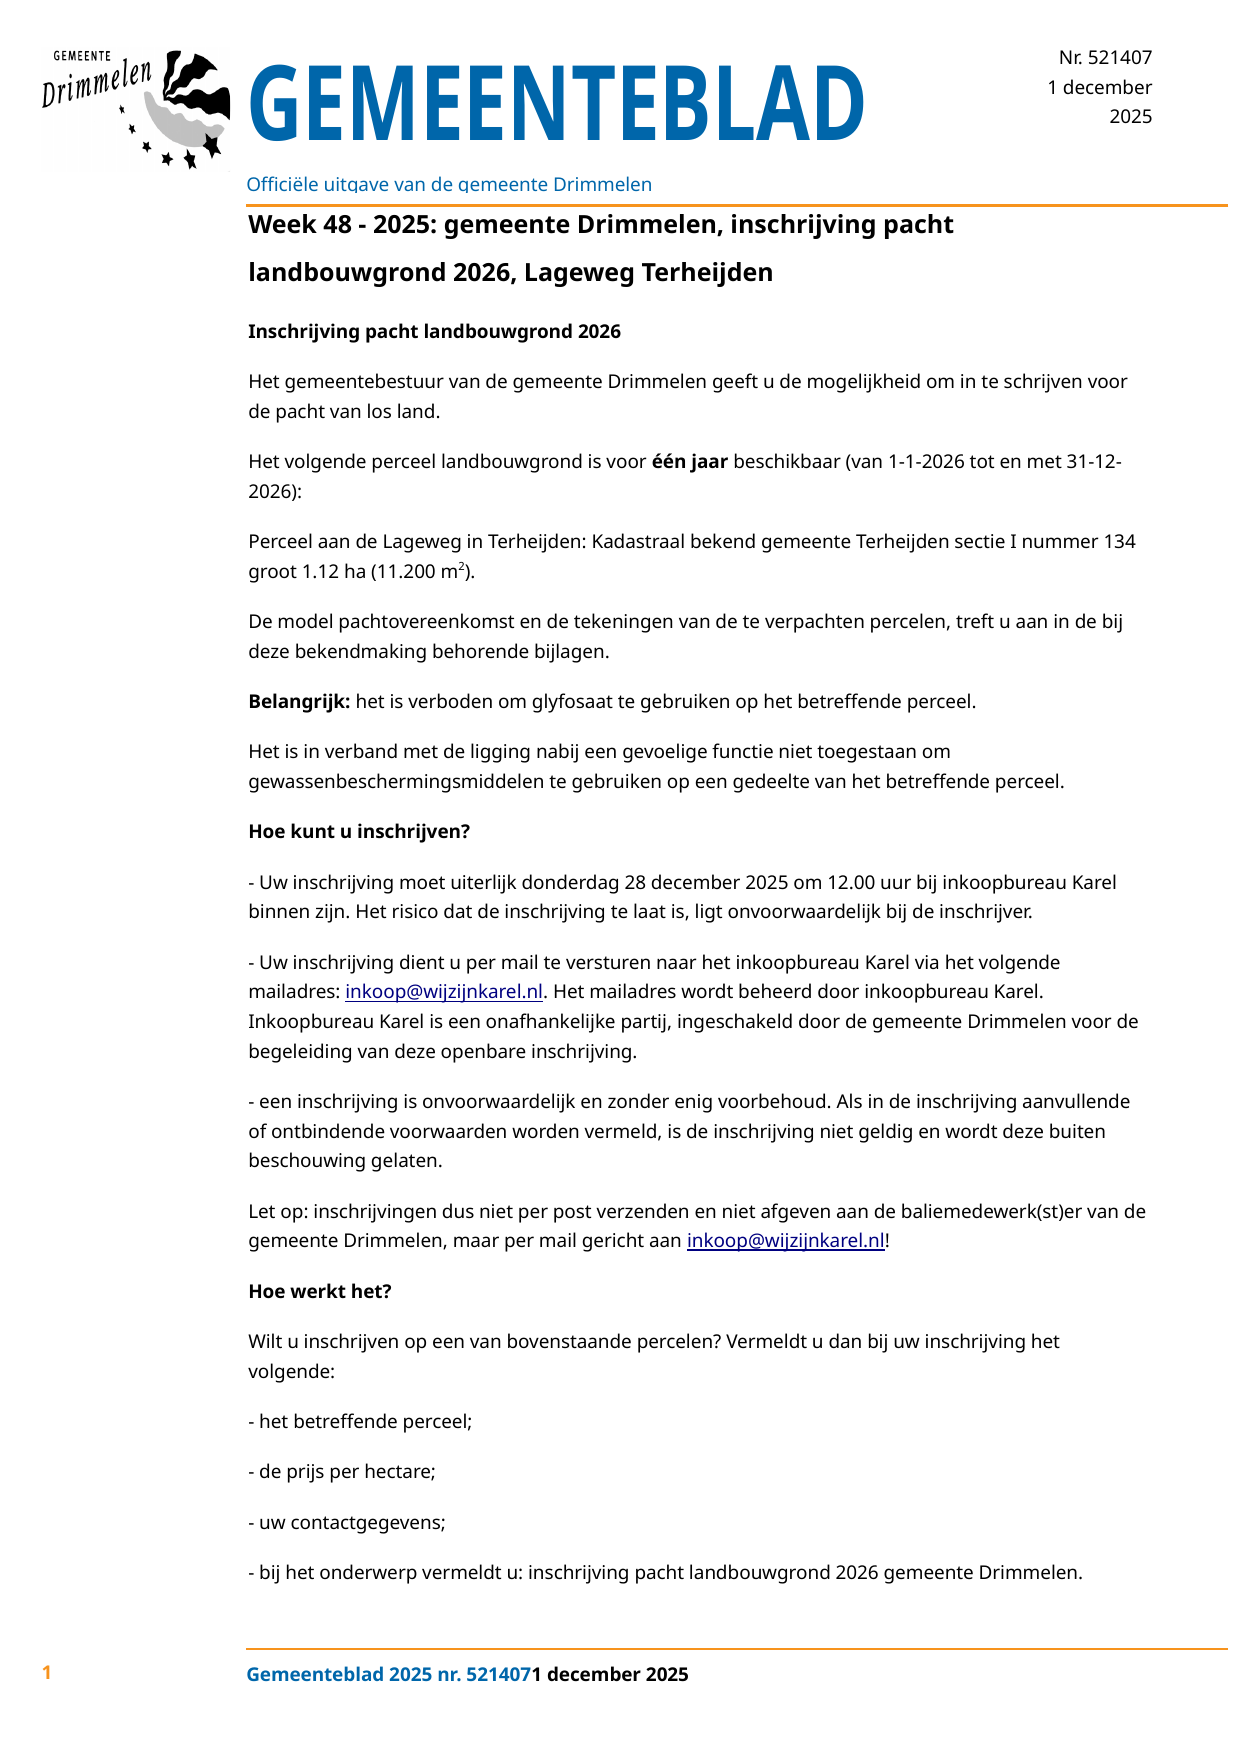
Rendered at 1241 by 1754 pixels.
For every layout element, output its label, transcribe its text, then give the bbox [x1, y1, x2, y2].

text - uw contactgegevens; [248, 1509, 1152, 1535]
text Inschrijving pacht landbouwgrond 2026 [248, 318, 1152, 344]
text Hoe werkt het? [248, 1278, 1152, 1304]
text Let op: inschrijvingen dus niet per post verzenden en niet afgeven aan de baliemedewerk(st)er van de gemeente Drimmelen, maar per mail gericht aan inkoop@wijzijnkarel.nl! [248, 1198, 1152, 1253]
text Week 48 - 2025: gemeente Drimmelen, inschrijving pacht landbouwgrond 2026, Lageweg Terheijden [248, 207, 1152, 288]
text - het betreffende perceel; [248, 1408, 1152, 1434]
text Perceel aan de Lageweg in Terheijden: Kadastraal bekend gemeente Terheijden sectie I nummer 134 groot 1.12 ha (11.200 m2). [248, 528, 1152, 584]
text Hoe kunt u inschrijven? [248, 819, 1152, 844]
text Het is in verband met de ligging nabij een gevoelige functie niet toegestaan om gewassenbeschermingsmiddelen te gebruiken op een gedeelte van het betreffende perceel. [248, 739, 1152, 794]
text Wilt u inschrijven op een van bovenstaande percelen? Vermeldt u dan bij uw inschrijving het volgende: [248, 1328, 1152, 1384]
text De model pachtovereenkomst en de tekeningen van de te verpachten percelen, treft u aan in de bij deze bekendmaking behorende bijlagen. [248, 608, 1152, 664]
text - bij het onderwerp vermeldt u: inschrijving pacht landbouwgrond 2026 gemeente Drimmelen. [248, 1559, 1152, 1585]
text - een inschrijving is onvoorwaardelijk en zonder enig voorbehoud. Als in de inschrijving aanvullende of ontbindende voorwaarden worden vermeld, is de inschrijving niet geldig en wordt deze buiten beschouwing gelaten. [248, 1088, 1152, 1173]
text Belangrijk: het is verboden om glyfosaat te gebruiken op het betreffende perceel. [248, 688, 1152, 714]
text - de prijs per hectare; [248, 1459, 1152, 1484]
picture [41, 47, 231, 172]
text - Uw inschrijving moet uiterlijk donderdag 28 december 2025 om 12.00 uur bij inkoopbureau Karel binnen zijn. Het risico dat de inschrijving te laat is, ligt onvoorwaardelijk bij de inschrijver. [248, 869, 1152, 924]
text Het volgende perceel landbouwgrond is voor één jaar beschikbaar (van 1-1-2026 tot en met 31-12-2026): [248, 448, 1152, 504]
text Het gemeentebestuur van de gemeente Drimmelen geeft u de mogelijkheid om in te schrijven voor de pacht van los land. [248, 368, 1152, 424]
text - Uw inschrijving dient u per mail te versturen naar het inkoopbureau Karel via het volgende mailadres: inkoop@wijzijnkarel.nl. Het mailadres wordt beheerd door inkoopbureau Karel. Inkoopbureau Karel is een onafhankelijke partij, ingeschakeld door de gemeente Drimmelen voor de begeleiding van deze openbare inschrijving. [248, 949, 1152, 1064]
